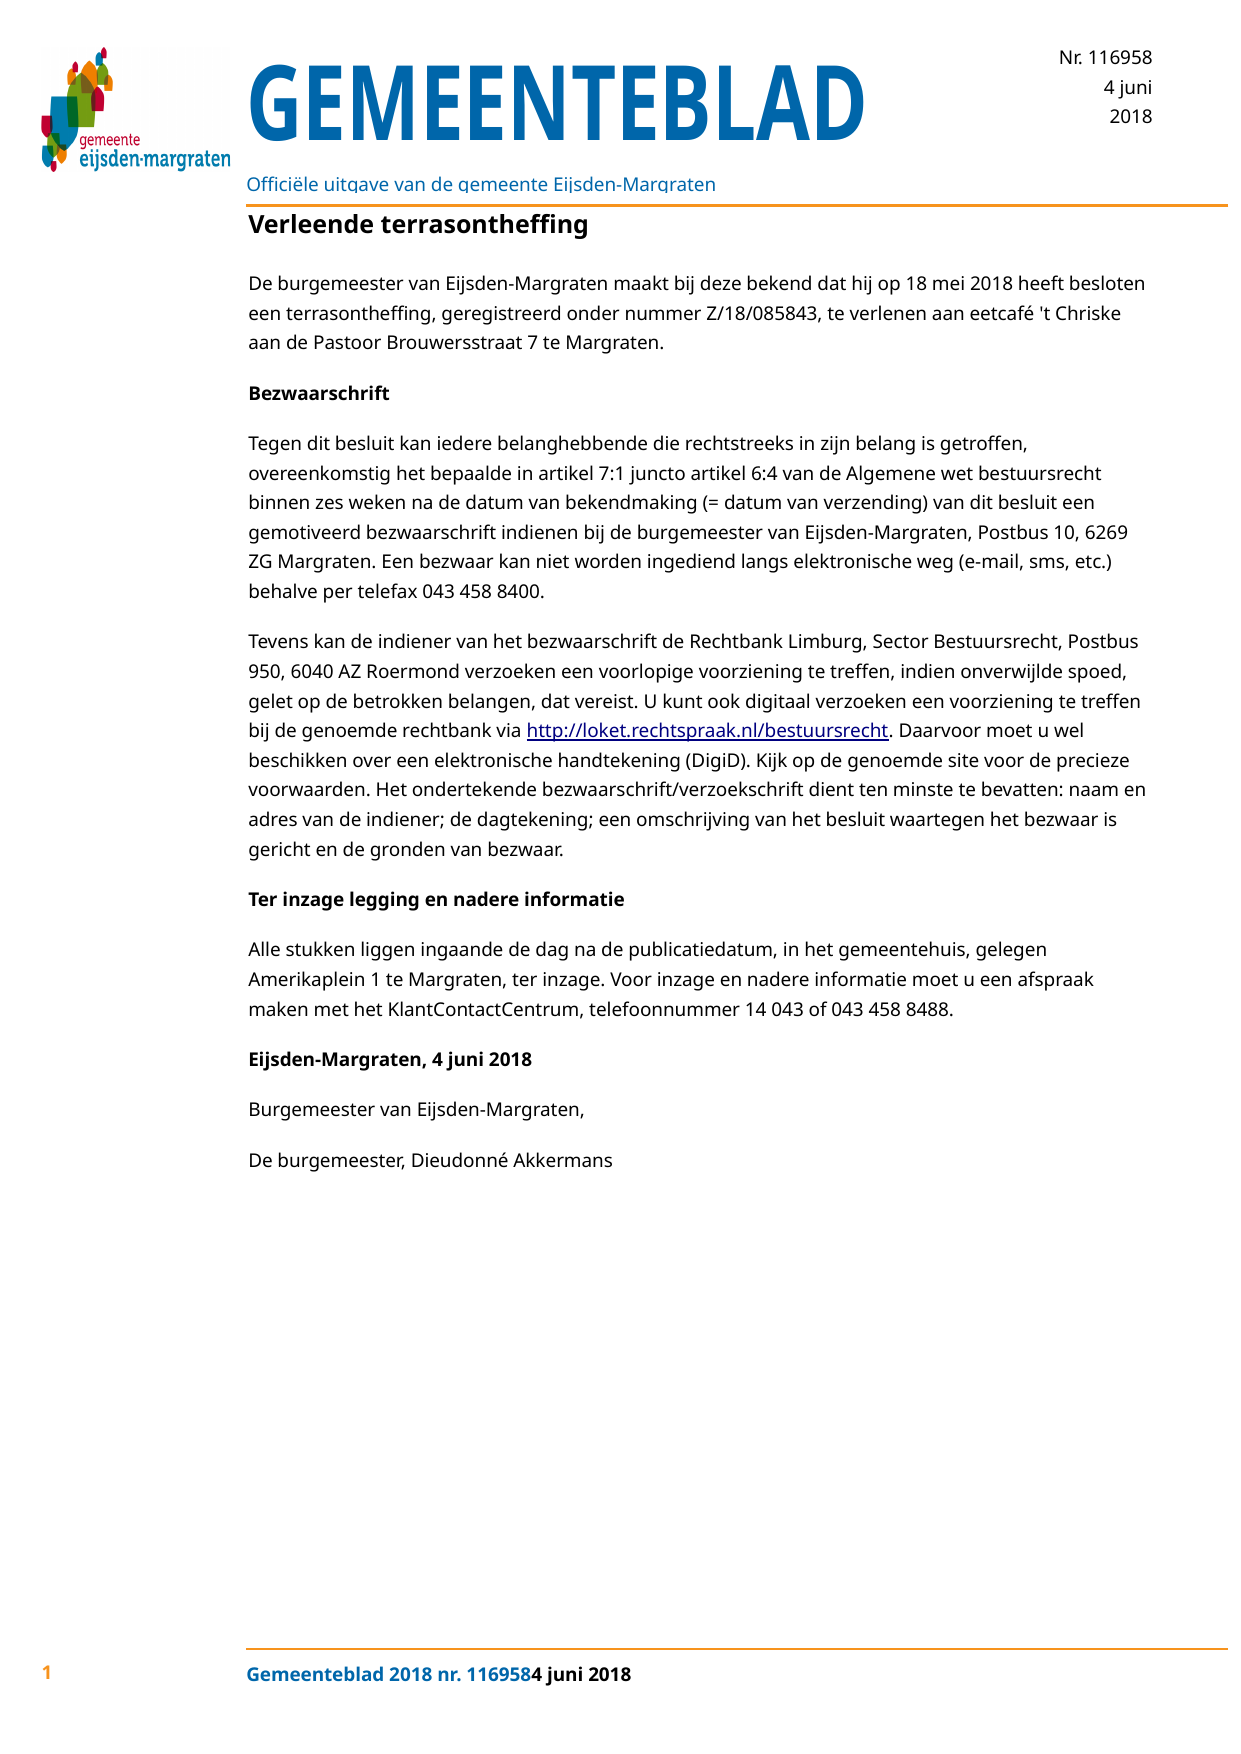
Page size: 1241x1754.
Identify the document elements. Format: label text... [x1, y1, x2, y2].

picture [41, 47, 231, 172]
text Alle stukken liggen ingaande de dag na de publicatiedatum, in het gemeentehuis, gelegen Amerikaplein 1 te Margraten, ter inzage. Voor inzage en nadere informatie moet u een afspraak maken met het KlantContactCentrum, telefoonnummer 14 043 of 043 458 8488. [248, 937, 1152, 1021]
text Bezwaarschrift [248, 380, 1152, 406]
text Eijsden-Margraten, 4 juni 2018 [248, 1046, 1152, 1072]
text De burgemeester, Dieudonné Akkermans [248, 1147, 1152, 1173]
text Burgemeester van Eijsden-Margraten, [248, 1097, 1152, 1122]
text Tevens kan de indiener van het bezwaarschrift de Rechtbank Limburg, Sector Bestuursrecht, Postbus 950, 6040 AZ Roermond verzoeken een voorlopige voorziening te treffen, indien onverwijlde spoed, gelet op de betrokken belangen, dat vereist. U kunt ook digitaal verzoeken een voorziening te treffen bij de genoemde rechtbank via http://loket.rechtspraak.nl/bestuursrecht. Daarvoor moet u wel beschikken over een elektronische handtekening (DigiD). Kijk op de genoemde site voor de precieze voorwaarden. Het ondertekende bezwaarschrift/verzoekschrift dient ten minste te bevatten: naam en adres van de indiener; de dagtekening; een omschrijving van het besluit waartegen het bezwaar is gericht en de gronden van bezwaar. [248, 629, 1152, 861]
text Tegen dit besluit kan iedere belanghebbende die rechtstreeks in zijn belang is getroffen, overeenkomstig het bepaalde in artikel 7:1 juncto artikel 6:4 van de Algemene wet bestuursrecht binnen zes weken na de datum van bekendmaking (= datum van verzending) van dit besluit een gemotiveerd bezwaarschrift indienen bij de burgemeester van Eijsden-Margraten, Postbus 10, 6269 ZG Margraten. Een bezwaar kan niet worden ingediend langs elektronische weg (e-mail, sms, etc.) behalve per telefax 043 458 8400. [248, 430, 1152, 604]
text Ter inzage legging en nadere informatie [248, 886, 1152, 912]
text Verleende terrasontheffing [248, 207, 1152, 241]
text De burgemeester van Eijsden-Margraten maakt bij deze bekend dat hij op 18 mei 2018 heeft besloten een terrasontheffing, geregistreerd onder nummer Z/18/085843, te verlenen aan eetcafé 't Chriske aan de Pastoor Brouwersstraat 7 te Margraten. [248, 270, 1152, 355]
